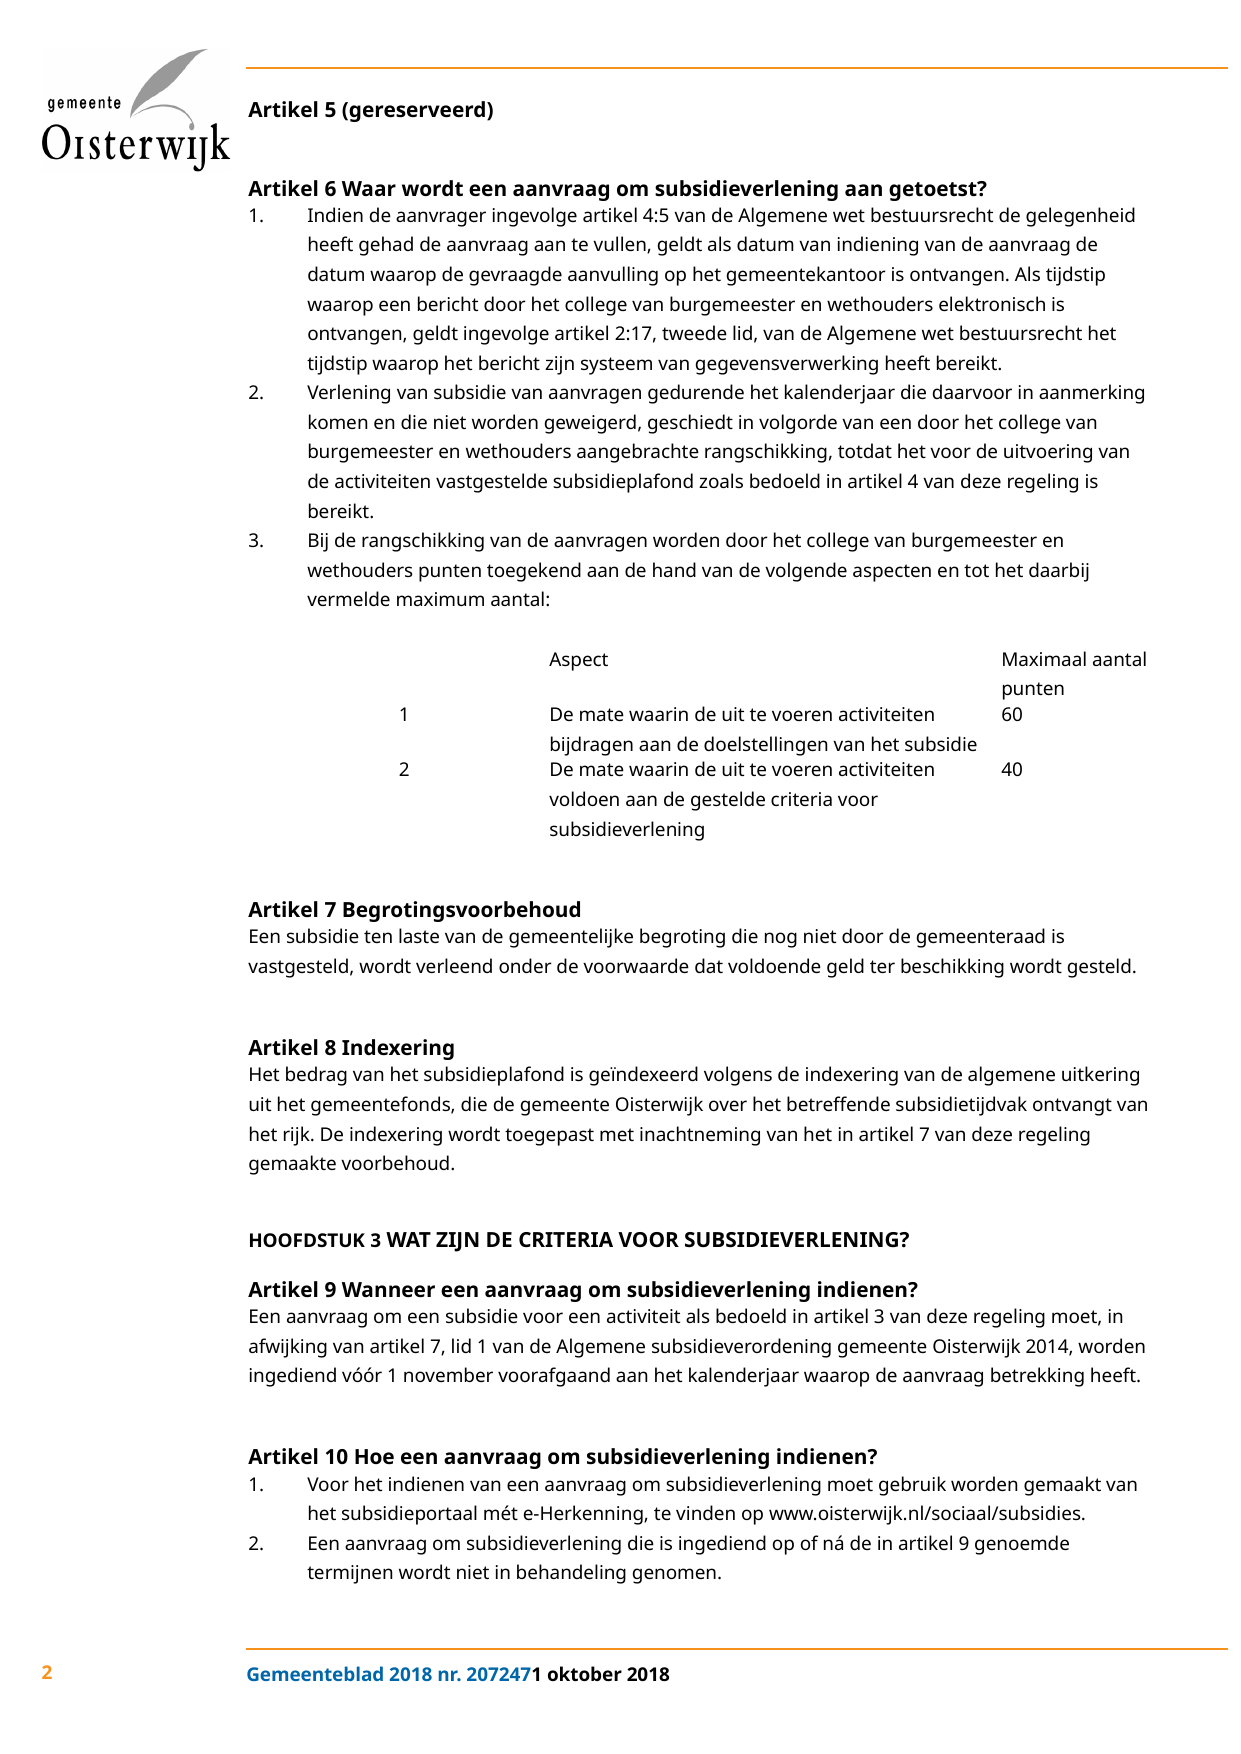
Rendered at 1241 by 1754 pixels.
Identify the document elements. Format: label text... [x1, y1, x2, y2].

text Artikel 5 (gereserveerd) [248, 95, 1152, 123]
text Een aanvraag om een subsidie voor een activiteit als bedoeld in artikel 3 van deze regeling moet, in afwijking van artikel 7, lid 1 van de Algemene subsidieverordening gemeente Oisterwijk 2014, worden ingediend vóór 1 november voorafgaand aan het kalenderjaar waarop de aanvraag betrekking heeft. [248, 1303, 1152, 1388]
table_cell De mate waarin de uit te voeren activiteiten bijdragen aan de doelstellingen van het subsidie [549, 701, 1001, 757]
table_cell De mate waarin de uit te voeren activiteiten voldoen aan de gestelde criteria voor subsidieverlening [549, 757, 1001, 841]
table_cell 60 [1001, 701, 1152, 757]
text Het bedrag van het subsidieplafond is geïndexeerd volgens de indexering van de algemene uitkering uit het gemeentefonds, die de gemeente Oisterwijk over het betreffende subsidietijdvak ontvangt van het rijk. De indexering wordt toegepast met inachtneming van het in artikel 7 van deze regeling gemaakte voorbehoud. [248, 1062, 1152, 1176]
text Artikel 6 Waar wordt een aanvraag om subsidieverlening aan getoetst? [248, 174, 1152, 202]
table_cell 2 [399, 757, 549, 841]
list Voor het indienen van een aanvraag om subsidieverlening moet gebruik worden gemaakt van het subsidieportaal mét e-Herkenning, te vinden op www.oisterwijk.nl/sociaal/subsidies. [248, 1471, 1152, 1526]
table_cell 40 [1001, 757, 1152, 841]
text Artikel 7 Begrotingsvoorbehoud [248, 895, 1152, 923]
table_cell [248, 701, 398, 757]
text Artikel 8 Indexering [248, 1033, 1152, 1062]
table_cell [248, 757, 398, 841]
text HOOFDSTUK 3 WAT ZIJN DE CRITERIA VOOR SUBSIDIEVERLENING? [248, 1226, 1152, 1254]
text Artikel 10 Hoe een aanvraag om subsidieverlening indienen? [248, 1442, 1152, 1471]
table_header Maximaal aantal punten [1001, 646, 1152, 701]
picture [41, 47, 231, 172]
text Artikel 9 Wanneer een aanvraag om subsidieverlening indienen? [248, 1275, 1152, 1303]
table_header Aspect [549, 646, 1001, 701]
list Bij de rangschikking van de aanvragen worden door het college van burgemeester en wethouders punten toegekend aan de hand van de volgende aspecten en tot het daarbij vermelde maximum aantal: [248, 527, 1152, 612]
list Verlening van subsidie van aanvragen gedurende het kalenderjaar die daarvoor in aanmerking komen en die niet worden geweigerd, geschiedt in volgorde van een door het college van burgemeester en wethouders aangebrachte rangschikking, totdat het voor de uitvoering van de activiteiten vastgestelde subsidieplafond zoals bedoeld in artikel 4 van deze regeling is bereikt. [248, 379, 1152, 524]
table_header [248, 646, 398, 701]
table_cell 1 [399, 701, 549, 757]
text Een subsidie ten laste van de gemeentelijke begroting die nog niet door de gemeenteraad is vastgesteld, wordt verleend onder de voorwaarde dat voldoende geld ter beschikking wordt gesteld. [248, 923, 1152, 979]
list Een aanvraag om subsidieverlening die is ingediend op of ná de in artikel 9 genoemde termijnen wordt niet in behandeling genomen. [248, 1530, 1152, 1585]
list Indien de aanvrager ingevolge artikel 4:5 van de Algemene wet bestuursrecht de gelegenheid heeft gehad de aanvraag aan te vullen, geldt als datum van indiening van de aanvraag de datum waarop de gevraagde aanvulling op het gemeentekantoor is ontvangen. Als tijdstip waarop een bericht door het college van burgemeester en wethouders elektronisch is ontvangen, geldt ingevolge artikel 2:17, tweede lid, van de Algemene wet bestuursrecht het tijdstip waarop het bericht zijn systeem van gegevensverwerking heeft bereikt. [248, 202, 1152, 376]
table_header [399, 646, 549, 701]
